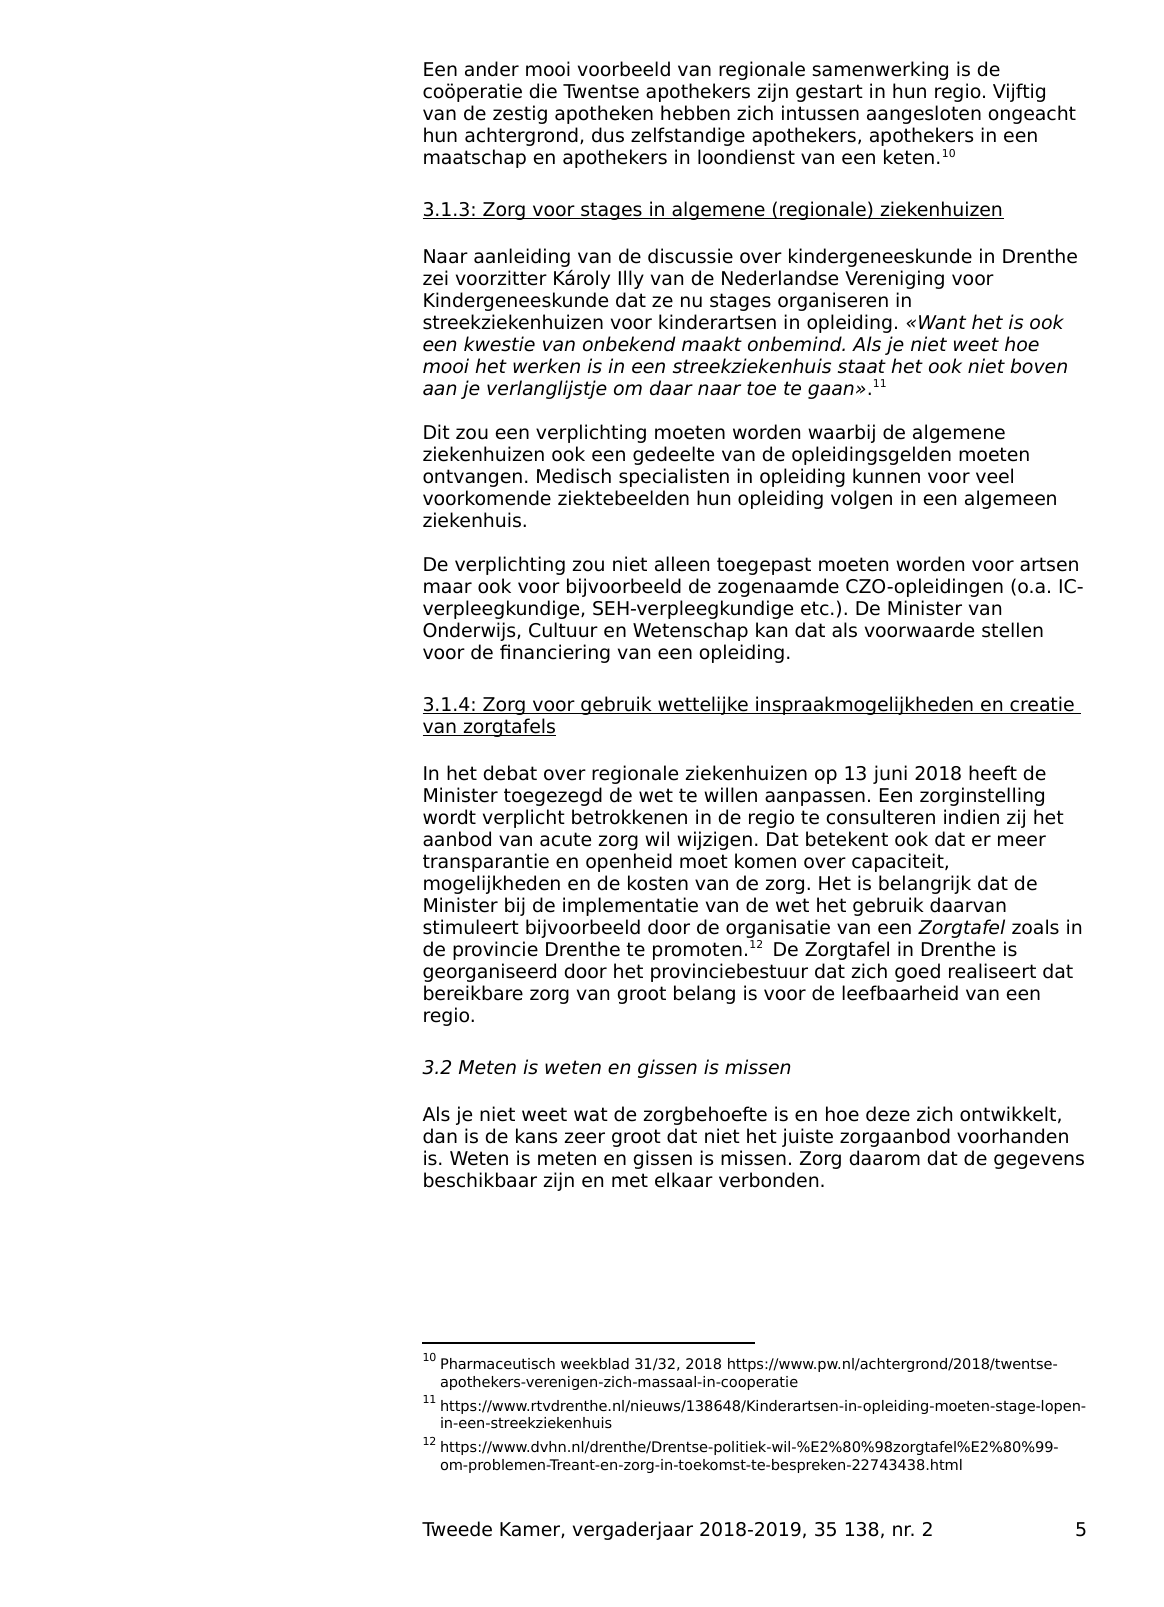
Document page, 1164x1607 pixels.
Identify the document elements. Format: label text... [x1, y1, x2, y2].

subtitle 3.1.4: Zorg voor gebruik wettelijke inspraakmogelijkheden en creatie van zorgtafels [422, 694, 1087, 738]
text Dit zou een verplichting moeten worden waarbij de algemene ziekenhuizen ook een gedeelte van de opleidingsgelden moeten ontvangen. Medisch specialisten in opleiding kunnen voor veel voorkomende ziektebeelden hun opleiding volgen in een algemeen ziekenhuis. [422, 422, 1087, 532]
text Als je niet weet wat de zorgbehoefte is en hoe deze zich ontwikkelt, dan is de kans zeer groot dat niet het juiste zorgaanbod voorhanden is. Weten is meten en gissen is missen. Zorg daarom dat de gegevens beschikbaar zijn en met elkaar verbonden. [422, 1104, 1087, 1192]
text Naar aanleiding van de discussie over kindergeneeskunde in Drenthe zei voorzitter Károly Illy van de Nederlandse Vereniging voor Kindergeneeskunde dat ze nu stages organiseren in streekziekenhuizen voor kinderartsen in opleiding. «Want het is ook een kwestie van onbekend maakt onbemind. Als je niet weet hoe mooi het werken is in een streekziekenhuis staat het ook niet boven aan je verlanglijstje om daar naar toe te gaan». [422, 246, 1087, 400]
text De verplichting zou niet alleen toegepast moeten worden voor artsen maar ook voor bijvoorbeeld de zogenaamde CZO-opleidingen (o.a. IC-verpleegkundige, SEH-verpleegkundige etc.). De Minister van Onderwijs, Cultuur en Wetenschap kan dat als voorwaarde stellen voor de financiering van een opleiding. [422, 554, 1087, 664]
subtitle 3.1.3: Zorg voor stages in algemene (regionale) ziekenhuizen [422, 199, 1087, 221]
text Pharmaceutisch weekblad 31/32, 2018 https://www.pw.nl/achtergrond/2018/twentse-apothekers-verenigen-zich-massaal-in-cooperatie [422, 1352, 1087, 1391]
text https://www.rtvdrenthe.nl/nieuws/138648/Kinderartsen-in-opleiding-moeten-stage-lopen-in-een-streekziekenhuis [422, 1393, 1087, 1432]
text In het debat over regionale ziekenhuizen op 13 juni 2018 heeft de Minister toegezegd de wet te willen aanpassen. Een zorginstelling wordt verplicht betrokkenen in de regio te consulteren indien zij het aanbod van acute zorg wil wijzigen. Dat betekent ook dat er meer transparantie en openheid moet komen over capaciteit, mogelijkheden en de kosten van de zorg. Het is belangrijk dat de Minister bij de implementatie van de wet het gebruik daarvan stimuleert bijvoorbeeld door de organisatie van een Zorgtafel zoals in de provincie Drenthe te promoten. De Zorgtafel in Drenthe is georganiseerd door het provinciebestuur dat zich goed realiseert dat bereikbare zorg van groot belang is voor de leefbaarheid van een regio. [422, 763, 1087, 1027]
text https://www.dvhn.nl/drenthe/Drentse-politiek-wil-%E2%80%98zorgtafel%E2%80%99-om-problemen-Treant-en-zorg-in-toekomst-te-bespreken-22743438.html [422, 1435, 1087, 1474]
subtitle 3.2 Meten is weten en gissen is missen [422, 1057, 1087, 1079]
text Een ander mooi voorbeeld van regionale samenwerking is de coöperatie die Twentse apothekers zijn gestart in hun regio. Vijftig van de zestig apotheken hebben zich intussen aangesloten ongeacht hun achtergrond, dus zelfstandige apothekers, apothekers in een maatschap en apothekers in loondienst van een keten. [422, 59, 1087, 169]
